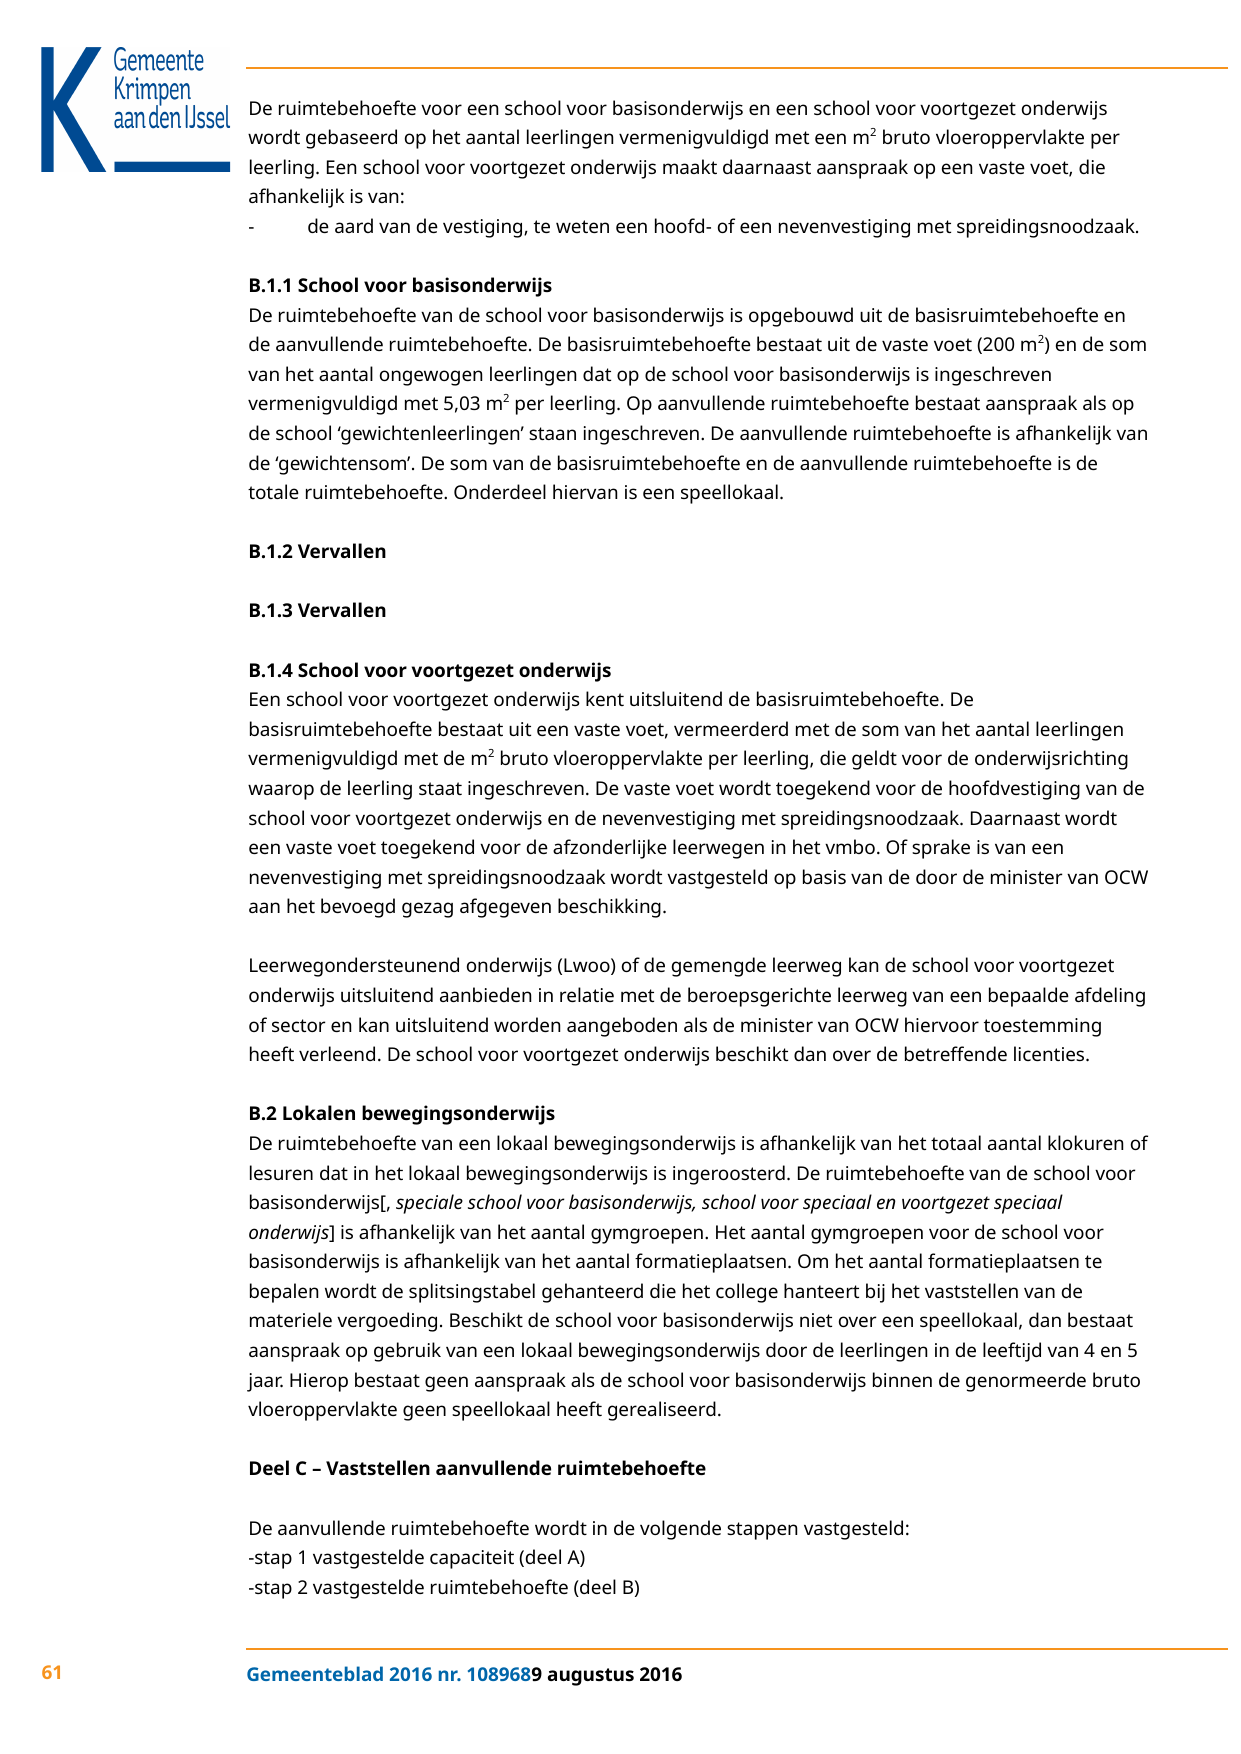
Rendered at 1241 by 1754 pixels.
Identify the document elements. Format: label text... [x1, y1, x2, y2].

text De ruimtebehoefte voor een school voor basisonderwijs en een school voor voortgezet onderwijs wordt gebaseerd op het aantal leerlingen vermenigvuldigd met een m2 bruto vloeroppervlakte per leerling. Een school voor voortgezet onderwijs maakt daarnaast aanspraak op een vaste voet, die afhankelijk is van: [248, 95, 1152, 209]
text De ruimtebehoefte van een lokaal bewegingsonderwijs is afhankelijk van het totaal aantal klokuren of lesuren dat in het lokaal bewegingsonderwijs is ingeroosterd. De ruimtebehoefte van de school voor basisonderwijs[, speciale school voor basisonderwijs, school voor speciaal en voortgezet speciaal onderwijs] is afhankelijk van het aantal gymgroepen. Het aantal gymgroepen voor de school voor basisonderwijs is afhankelijk van het aantal formatieplaatsen. Om het aantal formatieplaatsen te bepalen wordt de splitsingstabel gehanteerd die het college hanteert bij het vaststellen van de materiele vergoeding. Beschikt de school voor basisonderwijs niet over een speellokaal, dan bestaat aanspraak op gebruik van een lokaal bewegingsonderwijs door de leerlingen in de leeftijd van 4 en 5 jaar. Hierop bestaat geen aanspraak als de school voor basisonderwijs binnen de genormeerde bruto vloeroppervlakte geen speellokaal heeft gerealiseerd. [248, 1130, 1152, 1422]
text B.1.3 Vervallen [248, 598, 1152, 623]
text Leerwegondersteunend onderwijs (Lwoo) of de gemengde leerweg kan de school voor voortgezet onderwijs uitsluitend aanbieden in relatie met de beroepsgerichte leerweg van een bepaalde afdeling of sector en kan uitsluitend worden aangeboden als de minister van OCW hiervoor toestemming heeft verleend. De school voor voortgezet onderwijs beschikt dan over de betreffende licenties. [248, 953, 1152, 1067]
picture [41, 47, 231, 172]
text De ruimtebehoefte van de school voor basisonderwijs is opgebouwd uit de basisruimtebehoefte en de aanvullende ruimtebehoefte. De basisruimtebehoefte bestaat uit de vaste voet (200 m2) en de som van het aantal ongewogen leerlingen dat op de school voor basisonderwijs is ingeschreven vermenigvuldigd met 5,03 m2 per leerling. Op aanvullende ruimtebehoefte bestaat aanspraak als op de school ‘gewichtenleerlingen’ staan ingeschreven. De aanvullende ruimtebehoefte is afhankelijk van de ‘gewichtensom’. De som van de basisruimtebehoefte en de aanvullende ruimtebehoefte is de totale ruimtebehoefte. Onderdeel hiervan is een speellokaal. [248, 302, 1152, 505]
text -stap 2 vastgestelde ruimtebehoefte (deel B) [248, 1574, 1152, 1600]
text Een school voor voortgezet onderwijs kent uitsluitend de basisruimtebehoefte. De basisruimtebehoefte bestaat uit een vaste voet, vermeerderd met de som van het aantal leerlingen vermenigvuldigd met de m2 bruto vloeroppervlakte per leerling, die geldt voor de onderwijsrichting waarop de leerling staat ingeschreven. De vaste voet wordt toegekend voor de hoofdvestiging van de school voor voortgezet onderwijs en de nevenvestiging met spreidingsnoodzaak. Daarnaast wordt een vaste voet toegekend voor de afzonderlijke leerwegen in het vmbo. Of sprake is van een nevenvestiging met spreidingsnoodzaak wordt vastgesteld op basis van de door de minister van OCW aan het bevoegd gezag afgegeven beschikking. [248, 686, 1152, 919]
text B.2 Lokalen bewegingsonderwijs [248, 1101, 1152, 1126]
text Deel C – Vaststellen aanvullende ruimtebehoefte [248, 1456, 1152, 1481]
text B.1.1 School voor basisonderwijs [248, 272, 1152, 298]
list de aard van de vestiging, te weten een hoofd- of een nevenvestiging met spreidingsnoodzaak. [248, 213, 1152, 239]
text B.1.4 School voor voortgezet onderwijs [248, 657, 1152, 683]
text -stap 1 vastgestelde capaciteit (deel A) [248, 1544, 1152, 1570]
text B.1.2 Vervallen [248, 538, 1152, 564]
text De aanvullende ruimtebehoefte wordt in de volgende stappen vastgesteld: [248, 1515, 1152, 1541]
